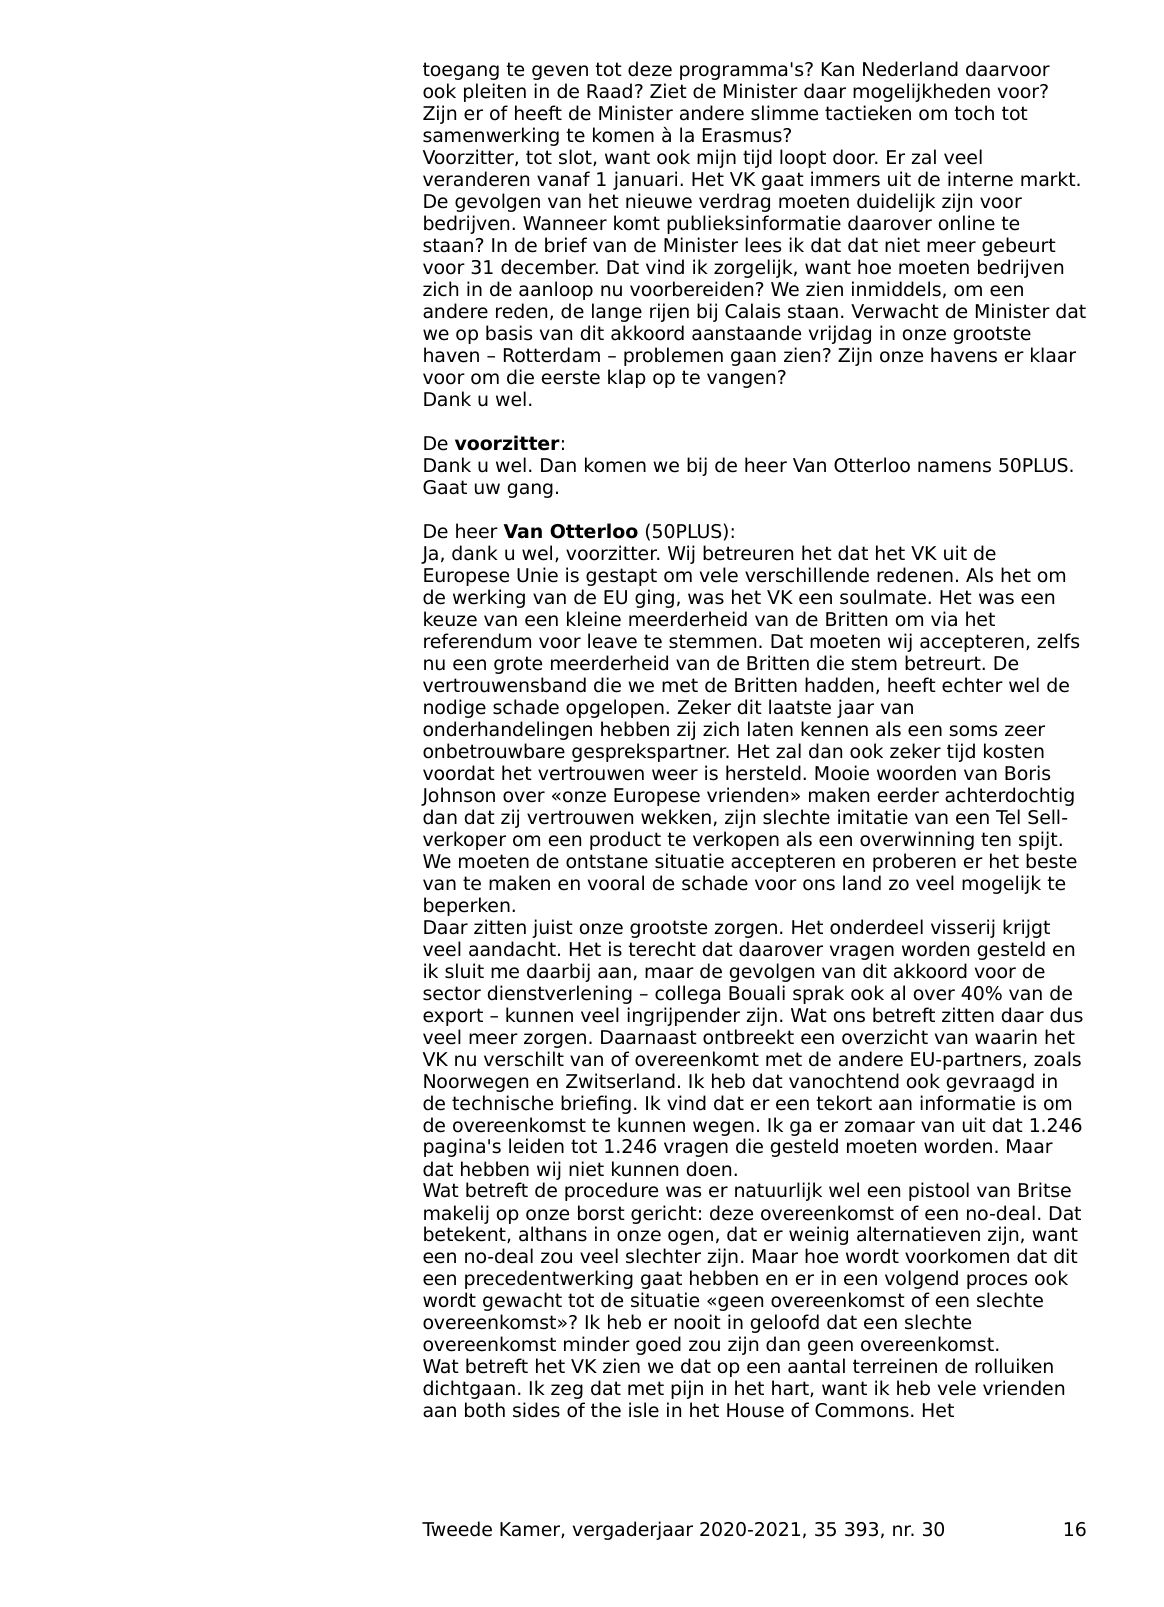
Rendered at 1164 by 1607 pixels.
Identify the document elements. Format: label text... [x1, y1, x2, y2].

text Voorzitter, tot slot, want ook mijn tijd loopt door. Er zal veel veranderen vanaf 1 januari. Het VK gaat immers uit de interne markt. De gevolgen van het nieuwe verdrag moeten duidelijk zijn voor bedrijven. Wanneer komt publieksinformatie daarover online te staan? In de brief van de Minister lees ik dat dat niet meer gebeurt voor 31 december. Dat vind ik zorgelijk, want hoe moeten bedrijven zich in de aanloop nu voorbereiden? We zien inmiddels, om een andere reden, de lange rijen bij Calais staan. Verwacht de Minister dat we op basis van dit akkoord aanstaande vrijdag in onze grootste haven – Rotterdam – problemen gaan zien? Zijn onze havens er klaar voor om die eerste klap op te vangen? [422, 147, 1087, 389]
text Ja, dank u wel, voorzitter. Wij betreuren het dat het VK uit de Europese Unie is gestapt om vele verschillende redenen. Als het om de werking van de EU ging, was het VK een soulmate. Het was een keuze van een kleine meerderheid van de Britten om via het referendum voor leave te stemmen. Dat moeten wij accepteren, zelfs nu een grote meerderheid van de Britten die stem betreurt. De vertrouwensband die we met de Britten hadden, heeft echter wel de nodige schade opgelopen. Zeker dit laatste jaar van onderhandelingen hebben zij zich laten kennen als een soms zeer onbetrouwbare gesprekspartner. Het zal dan ook zeker tijd kosten voordat het vertrouwen weer is hersteld. Mooie woorden van Boris Johnson over «onze Europese vrienden» maken eerder achterdochtig dan dat zij vertrouwen wekken, zijn slechte imitatie van een Tel Sell-verkoper om een product te verkopen als een overwinning ten spijt. We moeten de ontstane situatie accepteren en proberen er het beste van te maken en vooral de schade voor ons land zo veel mogelijk te beperken. [422, 543, 1087, 917]
text Wat betreft de procedure was er natuurlijk wel een pistool van Britse makelij op onze borst gericht: deze overeenkomst of een no-deal. Dat betekent, althans in onze ogen, dat er weinig alternatieven zijn, want een no-deal zou veel slechter zijn. Maar hoe wordt voorkomen dat dit een precedentwerking gaat hebben en er in een volgend proces ook wordt gewacht tot de situatie «geen overeenkomst of een slechte overeenkomst»? Ik heb er nooit in geloofd dat een slechte overeenkomst minder goed zou zijn dan geen overeenkomst. [422, 1180, 1087, 1356]
text De voorzitter: [422, 433, 1087, 455]
text Daar zitten juist onze grootste zorgen. Het onderdeel visserij krijgt veel aandacht. Het is terecht dat daarover vragen worden gesteld en ik sluit me daarbij aan, maar de gevolgen van dit akkoord voor de sector dienstverlening – collega Bouali sprak ook al over 40% van de export – kunnen veel ingrijpender zijn. Wat ons betreft zitten daar dus veel meer zorgen. Daarnaast ontbreekt een overzicht van waarin het VK nu verschilt van of overeenkomt met de andere EU-partners, zoals Noorwegen en Zwitserland. Ik heb dat vanochtend ook gevraagd in de technische briefing. Ik vind dat er een tekort aan informatie is om de overeenkomst te kunnen wegen. Ik ga er zomaar van uit dat 1.246 pagina's leiden tot 1.246 vragen die gesteld moeten worden. Maar dat hebben wij niet kunnen doen. [422, 917, 1087, 1180]
text Dank u wel. Dan komen we bij de heer Van Otterloo namens 50PLUS. Gaat uw gang. [422, 455, 1087, 499]
text Dank u wel. [422, 389, 1087, 411]
text Wat betreft het VK zien we dat op een aantal terreinen de rolluiken dichtgaan. Ik zeg dat met pijn in het hart, want ik heb vele vrienden aan both sides of the isle in het House of Commons. Het [422, 1356, 1087, 1422]
text De heer Van Otterloo (50PLUS): [422, 521, 1087, 543]
text toegang te geven tot deze programma's? Kan Nederland daarvoor ook pleiten in de Raad? Ziet de Minister daar mogelijkheden voor? Zijn er of heeft de Minister andere slimme tactieken om toch tot samenwerking te komen à la Erasmus? [422, 59, 1087, 147]
